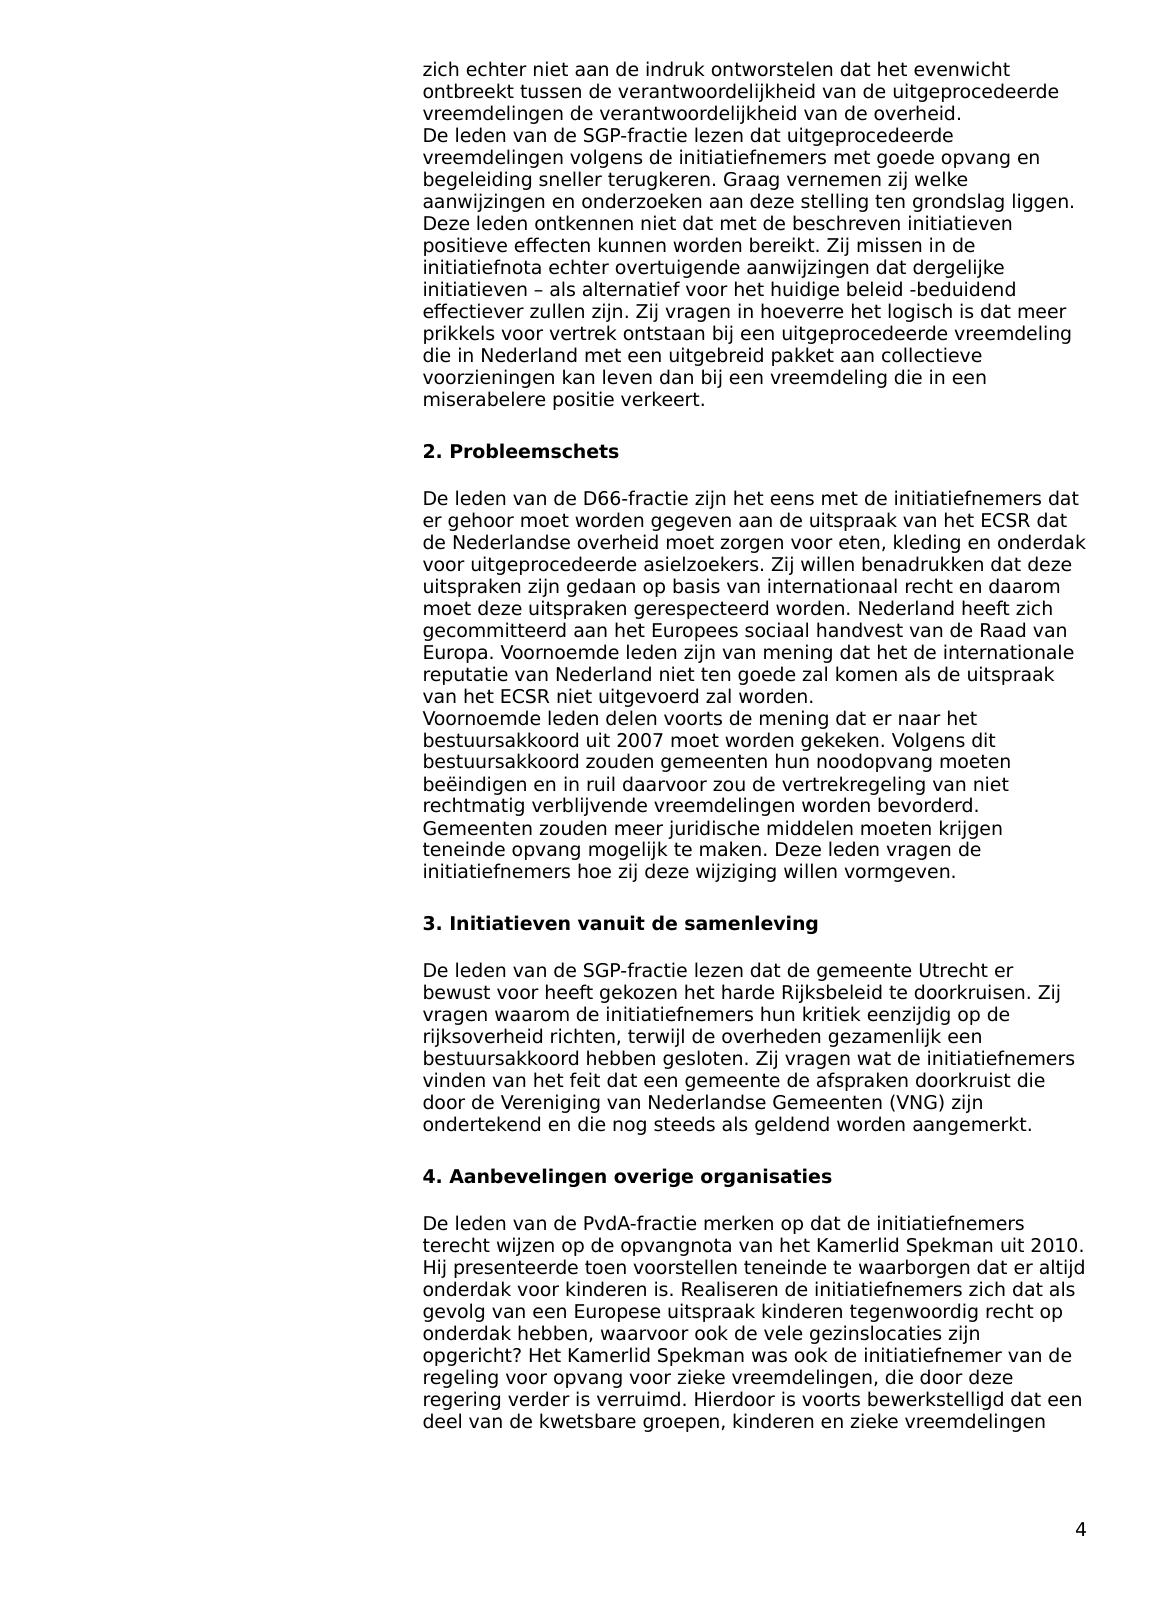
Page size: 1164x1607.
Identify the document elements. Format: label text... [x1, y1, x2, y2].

text De leden van de SGP-fractie lezen dat uitgeprocedeerde vreemdelingen volgens de initiatiefnemers met goede opvang en begeleiding sneller terugkeren. Graag vernemen zij welke aanwijzingen en onderzoeken aan deze stelling ten grondslag liggen. Deze leden ontkennen niet dat met de beschreven initiatieven positieve effecten kunnen worden bereikt. Zij missen in de initiatiefnota echter overtuigende aanwijzingen dat dergelijke initiatieven – als alternatief voor het huidige beleid -beduidend effectiever zullen zijn. Zij vragen in hoeverre het logisch is dat meer prikkels voor vertrek ontstaan bij een uitgeprocedeerde vreemdeling die in Nederland met een uitgebreid pakket aan collectieve voorzieningen kan leven dan bij een vreemdeling die in een miserabelere positie verkeert. [422, 125, 1087, 411]
text Voornoemde leden delen voorts de mening dat er naar het bestuursakkoord uit 2007 moet worden gekeken. Volgens dit bestuursakkoord zouden gemeenten hun noodopvang moeten beëindigen en in ruil daarvoor zou de vertrekregeling van niet rechtmatig verblijvende vreemdelingen worden bevorderd. Gemeenten zouden meer juridische middelen moeten krijgen teneinde opvang mogelijk te maken. Deze leden vragen de initiatiefnemers hoe zij deze wijziging willen vormgeven. [422, 707, 1087, 883]
text zich echter niet aan de indruk ontworstelen dat het evenwicht ontbreekt tussen de verantwoordelijkheid van de uitgeprocedeerde vreemdelingen de verantwoordelijkheid van de overheid. [422, 59, 1087, 125]
text De leden van de D66-fractie zijn het eens met de initiatiefnemers dat er gehoor moet worden gegeven aan de uitspraak van het ECSR dat de Nederlandse overheid moet zorgen voor eten, kleding en onderdak voor uitgeprocedeerde asielzoekers. Zij willen benadrukken dat deze uitspraken zijn gedaan op basis van internationaal recht en daarom moet deze uitspraken gerespecteerd worden. Nederland heeft zich gecommitteerd aan het Europees sociaal handvest van de Raad van Europa. Voornoemde leden zijn van mening dat het de internationale reputatie van Nederland niet ten goede zal komen als de uitspraak van het ECSR niet uitgevoerd zal worden. [422, 488, 1087, 707]
subtitle 2. Probleemschets [422, 441, 1087, 463]
text De leden van de SGP-fractie lezen dat de gemeente Utrecht er bewust voor heeft gekozen het harde Rijksbeleid te doorkruisen. Zij vragen waarom de initiatiefnemers hun kritiek eenzijdig op de rijksoverheid richten, terwijl de overheden gezamenlijk een bestuursakkoord hebben gesloten. Zij vragen wat de initiatiefnemers vinden van het feit dat een gemeente de afspraken doorkruist die door de Vereniging van Nederlandse Gemeenten (VNG) zijn ondertekend en die nog steeds als geldend worden aangemerkt. [422, 960, 1087, 1136]
subtitle 3. Initiatieven vanuit de samenleving [422, 913, 1087, 935]
text De leden van de PvdA-fractie merken op dat de initiatiefnemers terecht wijzen op de opvangnota van het Kamerlid Spekman uit 2010. Hij presenteerde toen voorstellen teneinde te waarborgen dat er altijd onderdak voor kinderen is. Realiseren de initiatiefnemers zich dat als gevolg van een Europese uitspraak kinderen tegenwoordig recht op onderdak hebben, waarvoor ook de vele gezinslocaties zijn opgericht? Het Kamerlid Spekman was ook de initiatiefnemer van de regeling voor opvang voor zieke vreemdelingen, die door deze regering verder is verruimd. Hierdoor is voorts bewerkstelligd dat een deel van de kwetsbare groepen, kinderen en zieke vreemdelingen [422, 1213, 1087, 1433]
subtitle 4. Aanbevelingen overige organisaties [422, 1166, 1087, 1188]
